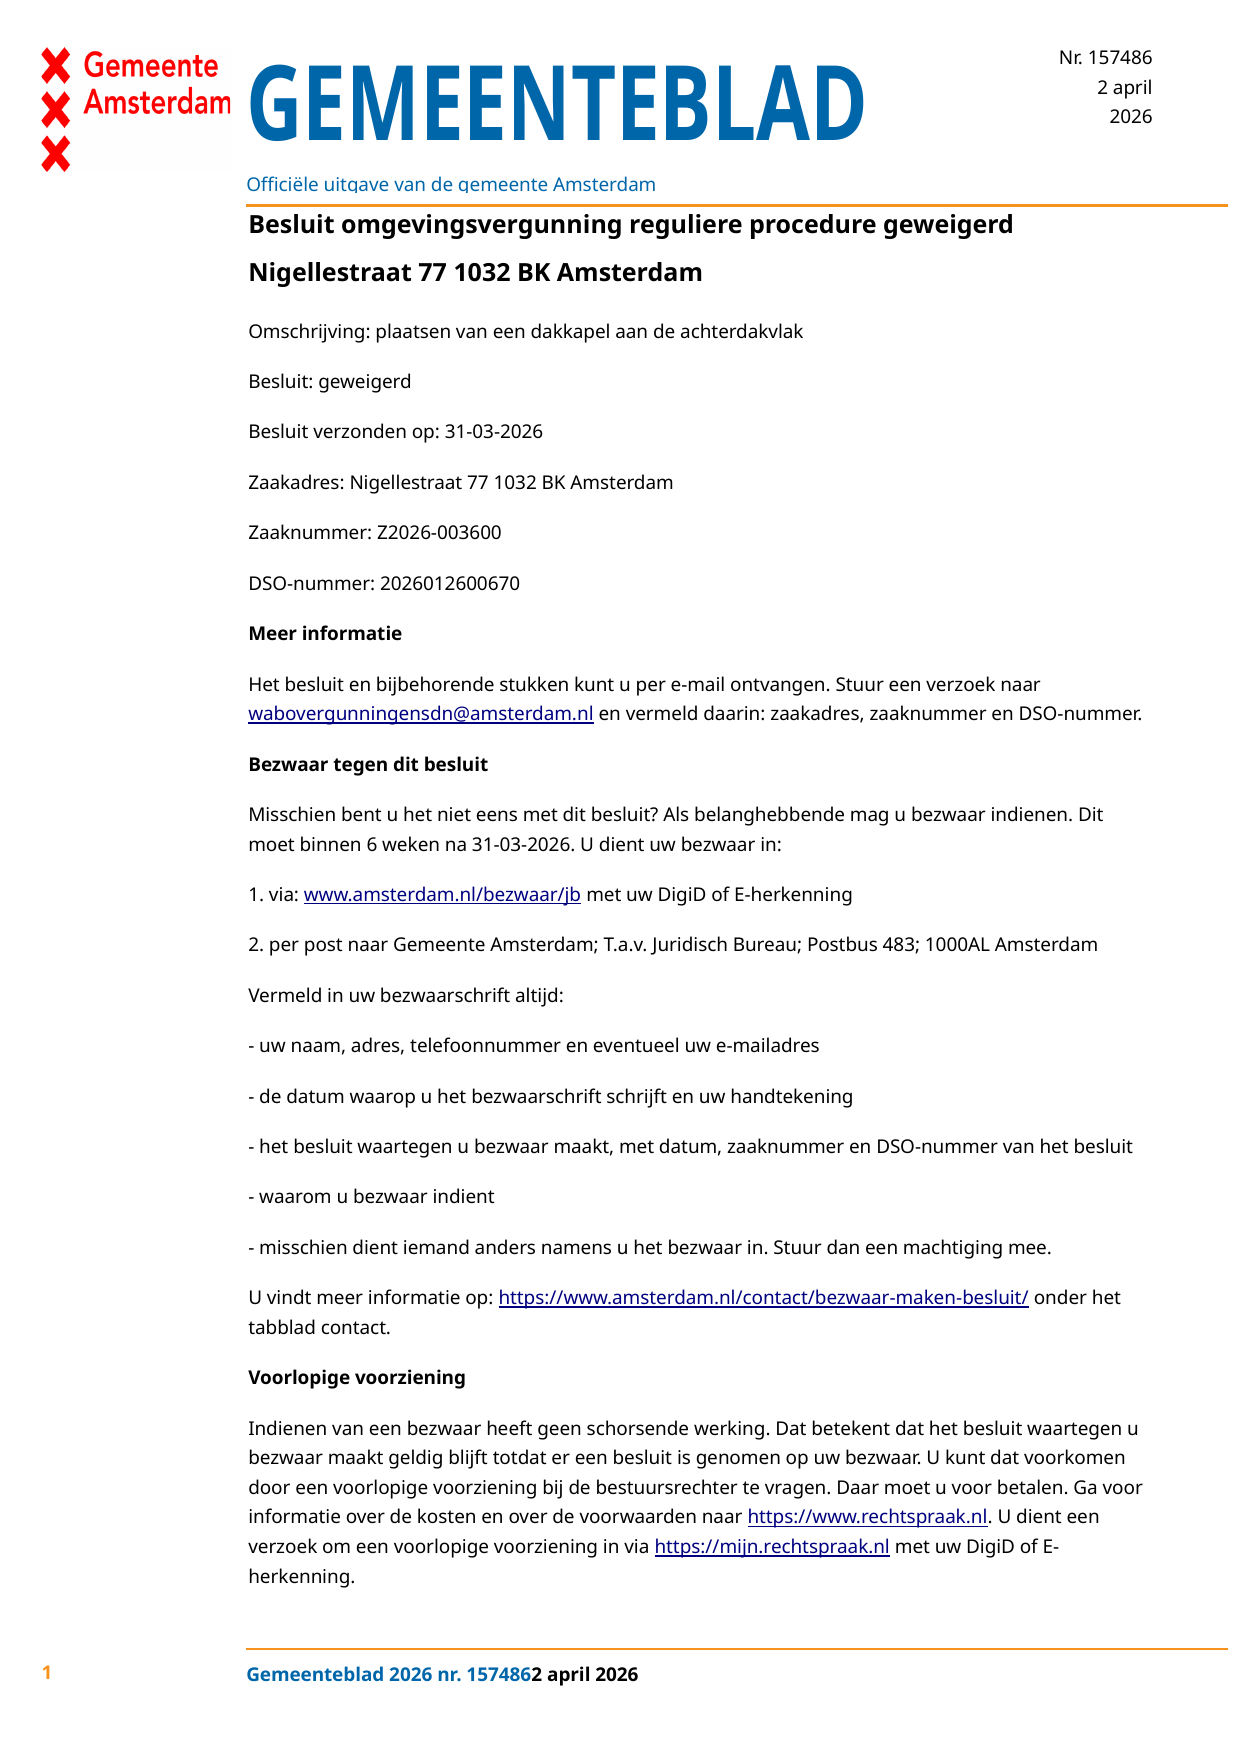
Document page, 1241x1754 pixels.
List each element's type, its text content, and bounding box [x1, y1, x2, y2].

text 2. per post naar Gemeente Amsterdam; T.a.v. Juridisch Bureau; Postbus 483; 1000AL Amsterdam [248, 932, 1152, 957]
text DSO-nummer: 2026012600670 [248, 570, 1152, 596]
text Bezwaar tegen dit besluit [248, 751, 1152, 777]
text - het besluit waartegen u bezwaar maakt, met datum, zaaknummer en DSO-nummer van het besluit [248, 1133, 1152, 1159]
text Indienen van een bezwaar heeft geen schorsende werking. Dat betekent dat het besluit waartegen u bezwaar maakt geldig blijft totdat er een besluit is genomen op uw bezwaar. U kunt dat voorkomen door een voorlopige voorziening bij de bestuursrechter te vragen. Daar moet u voor betalen. Ga voor informatie over de kosten en over de voorwaarden naar https://www.rechtspraak.nl. U dient een verzoek om een voorlopige voorziening in via https://mijn.rechtspraak.nl met uw DigiD of E-herkenning. [248, 1415, 1152, 1589]
text Omschrijving: plaatsen van een dakkapel aan de achterdakvlak [248, 318, 1152, 344]
text Het besluit en bijbehorende stukken kunt u per e-mail ontvangen. Stuur een verzoek naar wabovergunningensdn@amsterdam.nl en vermeld daarin: zaakadres, zaaknummer en DSO-nummer. [248, 671, 1152, 726]
text - misschien dient iemand anders namens u het bezwaar in. Stuur dan een machtiging mee. [248, 1234, 1152, 1260]
text Vermeld in uw bezwaarschrift altijd: [248, 982, 1152, 1008]
text Zaaknummer: Z2026-003600 [248, 519, 1152, 545]
text Zaakadres: Nigellestraat 77 1032 BK Amsterdam [248, 469, 1152, 495]
text - uw naam, adres, telefoonnummer en eventueel uw e-mailadres [248, 1032, 1152, 1058]
text Meer informatie [248, 620, 1152, 646]
text Voorlopige voorziening [248, 1364, 1152, 1390]
text U vindt meer informatie op: https://www.amsterdam.nl/contact/bezwaar-maken-besluit/ onder het tabblad contact. [248, 1284, 1152, 1340]
text Misschien bent u het niet eens met dit besluit? Als belanghebbende mag u bezwaar indienen. Dit moet binnen 6 weken na 31-03-2026. U dient uw bezwaar in: [248, 801, 1152, 857]
text - de datum waarop u het bezwaarschrift schrijft en uw handtekening [248, 1083, 1152, 1109]
text - waarom u bezwaar indient [248, 1184, 1152, 1209]
picture [41, 47, 231, 172]
text 1. via: www.amsterdam.nl/bezwaar/jb met uw DigiD of E-herkenning [248, 881, 1152, 907]
text Besluit verzonden op: 31-03-2026 [248, 419, 1152, 444]
text Besluit: geweigerd [248, 368, 1152, 394]
text Besluit omgevingsvergunning reguliere procedure geweigerd Nigellestraat 77 1032 BK Amsterdam [248, 207, 1152, 288]
